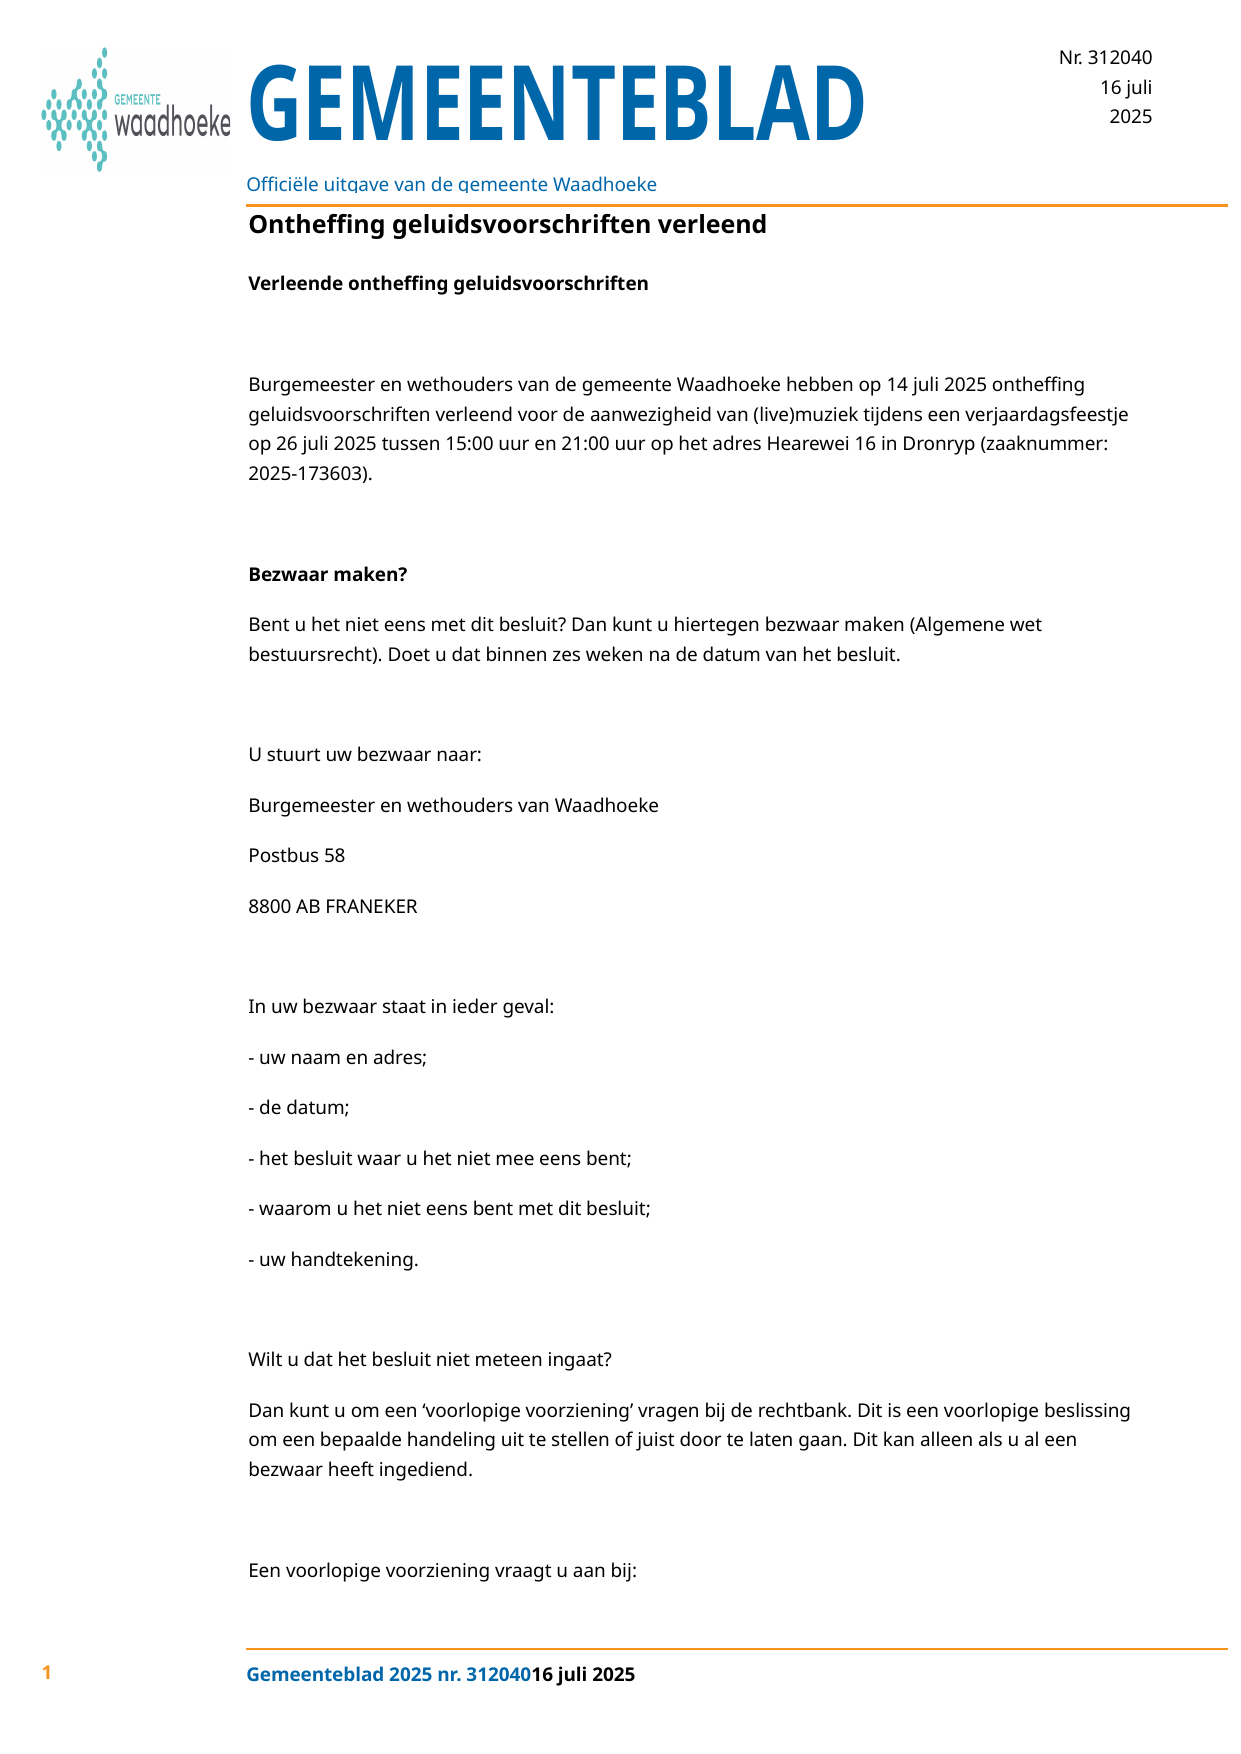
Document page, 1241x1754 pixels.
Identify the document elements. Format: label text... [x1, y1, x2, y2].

text - het besluit waar u het niet mee eens bent; [248, 1145, 1152, 1171]
text - de datum; [248, 1094, 1152, 1120]
text Wilt u dat het besluit niet meteen ingaat? [248, 1347, 1152, 1372]
text - waarom u het niet eens bent met dit besluit; [248, 1195, 1152, 1221]
text Bent u het niet eens met dit besluit? Dan kunt u hiertegen bezwaar maken (Algemene wet bestuursrecht). Doet u dat binnen zes weken na de datum van het besluit. [248, 611, 1152, 666]
text Bezwaar maken? [248, 561, 1152, 586]
text Ontheffing geluidsvoorschriften verleend [248, 207, 1152, 241]
text Een voorlopige voorziening vraagt u aan bij: [248, 1557, 1152, 1583]
text Dan kunt u om een ‘voorlopige voorziening’ vragen bij de rechtbank. Dit is een voorlopige beslissing om een bepaalde handeling uit te stellen of juist door te laten gaan. Dit kan alleen als u al een bezwaar heeft ingediend. [248, 1397, 1152, 1482]
text U stuurt uw bezwaar naar: [248, 742, 1152, 767]
text Burgemeester en wethouders van de gemeente Waadhoeke hebben op 14 juli 2025 ontheffing geluidsvoorschriften verleend voor de aanwezigheid van (live)muziek tijdens een verjaardagsfeestje op 26 juli 2025 tussen 15:00 uur en 21:00 uur op het adres Hearewei 16 in Dronryp (zaaknummer: 2025-173603). [248, 371, 1152, 486]
picture [41, 47, 231, 172]
text Burgemeester en wethouders van Waadhoeke [248, 792, 1152, 818]
text Postbus 58 [248, 842, 1152, 868]
text 8800 AB FRANEKER [248, 893, 1152, 918]
text - uw handtekening. [248, 1246, 1152, 1271]
text In uw bezwaar staat in ieder geval: [248, 994, 1152, 1019]
text Verleende ontheffing geluidsvoorschriften [248, 270, 1152, 296]
text - uw naam en adres; [248, 1044, 1152, 1070]
